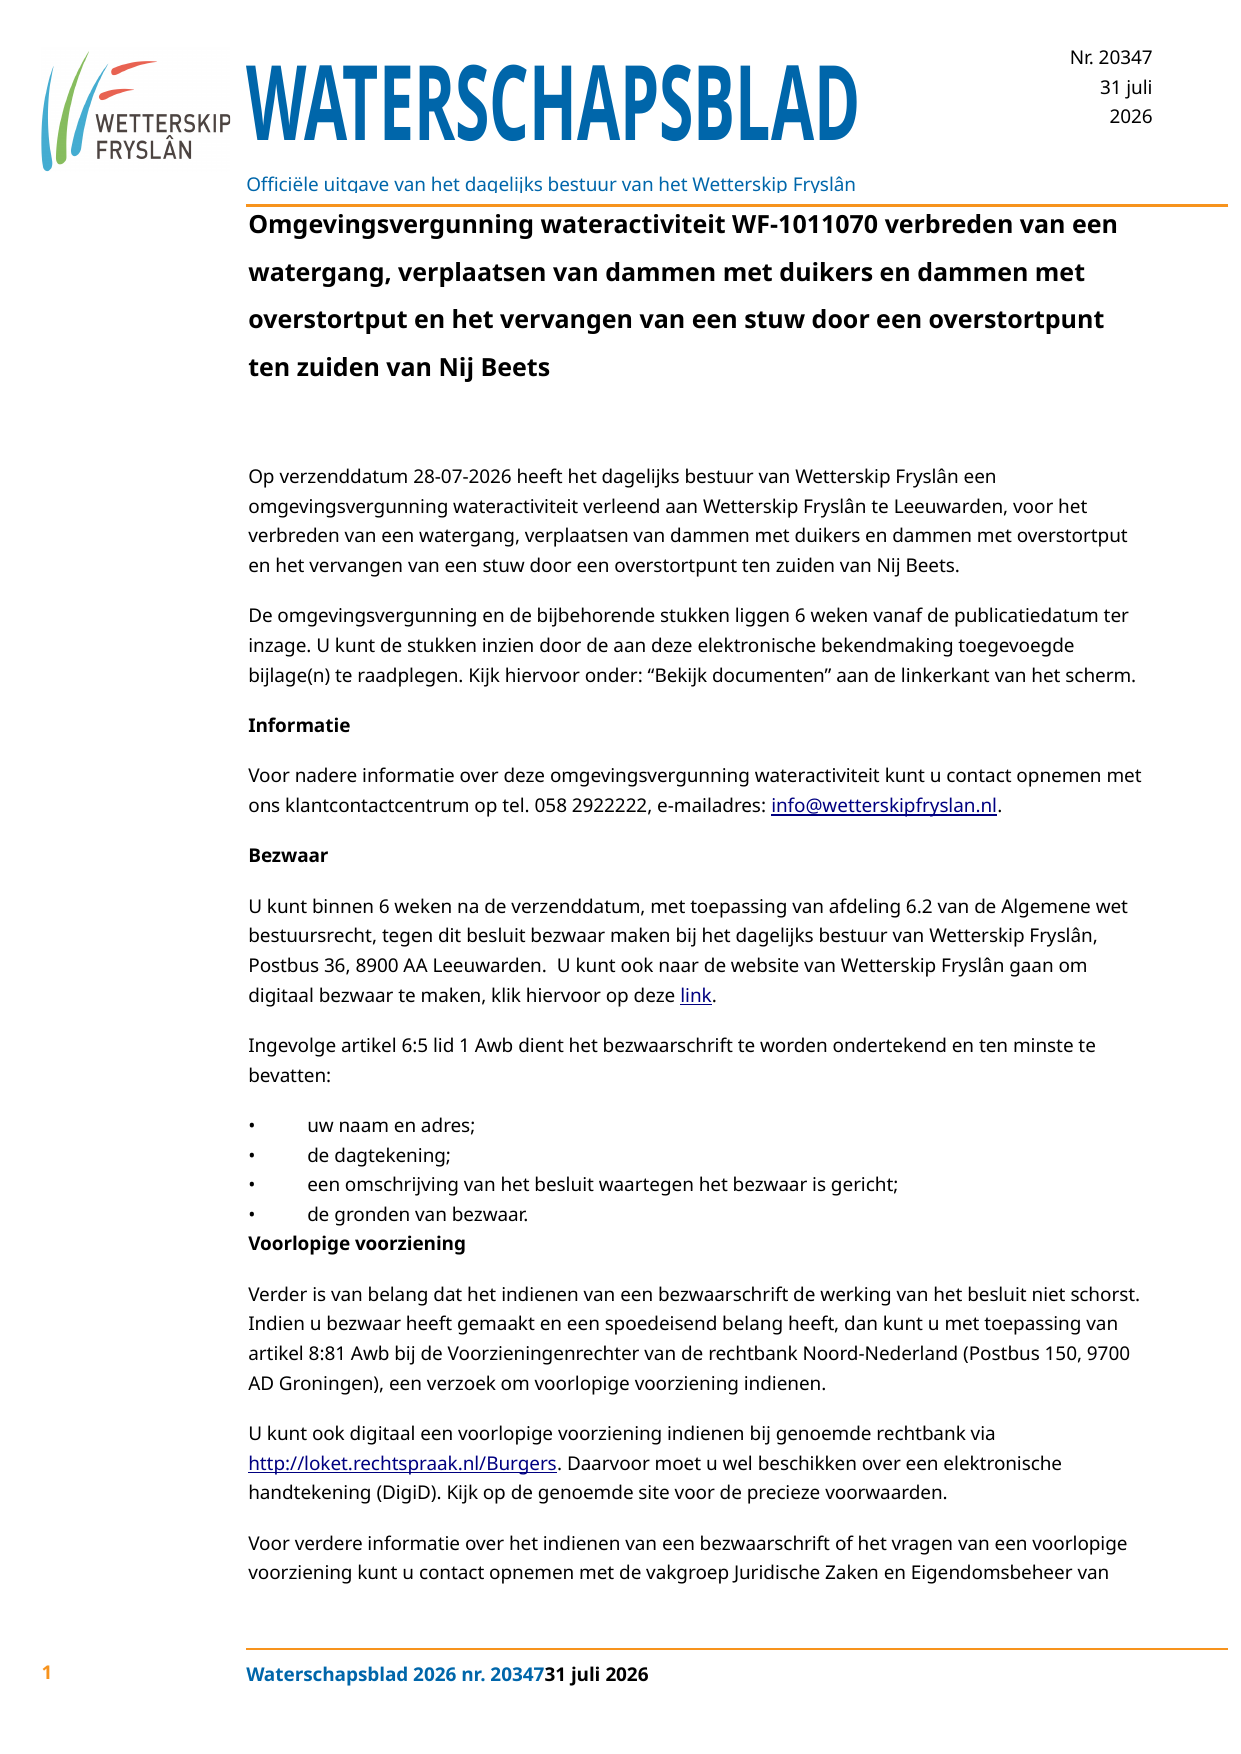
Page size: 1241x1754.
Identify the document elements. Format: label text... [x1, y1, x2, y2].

list de dagtekening; [248, 1142, 1152, 1168]
text Voorlopige voorziening [248, 1231, 1152, 1256]
text Informatie [248, 712, 1152, 738]
text U kunt binnen 6 weken na de verzenddatum, met toepassing van afdeling 6.2 van de Algemene wet bestuursrecht, tegen dit besluit bezwaar maken bij het dagelijks bestuur van Wetterskip Fryslân, Postbus 36, 8900 AA Leeuwarden. U kunt ook naar de website van Wetterskip Fryslân gaan om digitaal bezwaar te maken, klik hiervoor op deze link. [248, 893, 1152, 1008]
text U kunt ook digitaal een voorlopige voorziening indienen bij genoemde rechtbank via http://loket.rechtspraak.nl/Burgers. Daarvoor moet u wel beschikken over een elektronische handtekening (DigiD). Kijk op de genoemde site voor de precieze voorwaarden. [248, 1420, 1152, 1505]
list uw naam en adres; [248, 1112, 1152, 1138]
text Ingevolge artikel 6:5 lid 1 Awb dient het bezwaarschrift te worden ondertekend en ten minste te bevatten: [248, 1032, 1152, 1088]
text Voor verdere informatie over het indienen van een bezwaarschrift of het vragen van een voorlopige voorziening kunt u contact opnemen met de vakgroep Juridische Zaken en Eigendomsbeheer van [248, 1530, 1152, 1585]
list een omschrijving van het besluit waartegen het bezwaar is gericht; [248, 1171, 1152, 1197]
list de gronden van bezwaar. [248, 1201, 1152, 1227]
text Omgevingsvergunning wateractiviteit WF-1011070 verbreden van een watergang, verplaatsen van dammen met duikers en dammen met overstortput en het vervangen van een stuw door een overstortpunt ten zuiden van Nij Beets [248, 207, 1152, 384]
picture [41, 47, 231, 172]
text De omgevingsvergunning en de bijbehorende stukken liggen 6 weken vanaf de publicatiedatum ter inzage. U kunt de stukken inzien door de aan deze elektronische bekendmaking toegevoegde bijlage(n) te raadplegen. Kijk hiervoor onder: “Bekijk documenten” aan de linkerkant van het scherm. [248, 603, 1152, 688]
text Voor nadere informatie over deze omgevingsvergunning wateractiviteit kunt u contact opnemen met ons klantcontactcentrum op tel. 058 2922222, e-mailadres: info@wetterskipfryslan.nl. [248, 763, 1152, 818]
text Verder is van belang dat het indienen van een bezwaarschrift de werking van het besluit niet schorst. Indien u bezwaar heeft gemaakt en een spoedeisend belang heeft, dan kunt u met toepassing van artikel 8:81 Awb bij de Voorzieningenrechter van de rechtbank Noord-Nederland (Postbus 150, 9700 AD Groningen), een verzoek om voorlopige voorziening indienen. [248, 1281, 1152, 1396]
text Bezwaar [248, 843, 1152, 868]
text Op verzenddatum 28-07-2026 heeft het dagelijks bestuur van Wetterskip Fryslân een omgevingsvergunning wateractiviteit verleend aan Wetterskip Fryslân te Leeuwarden, voor het verbreden van een watergang, verplaatsen van dammen met duikers en dammen met overstortput en het vervangen van een stuw door een overstortpunt ten zuiden van Nij Beets. [248, 463, 1152, 578]
